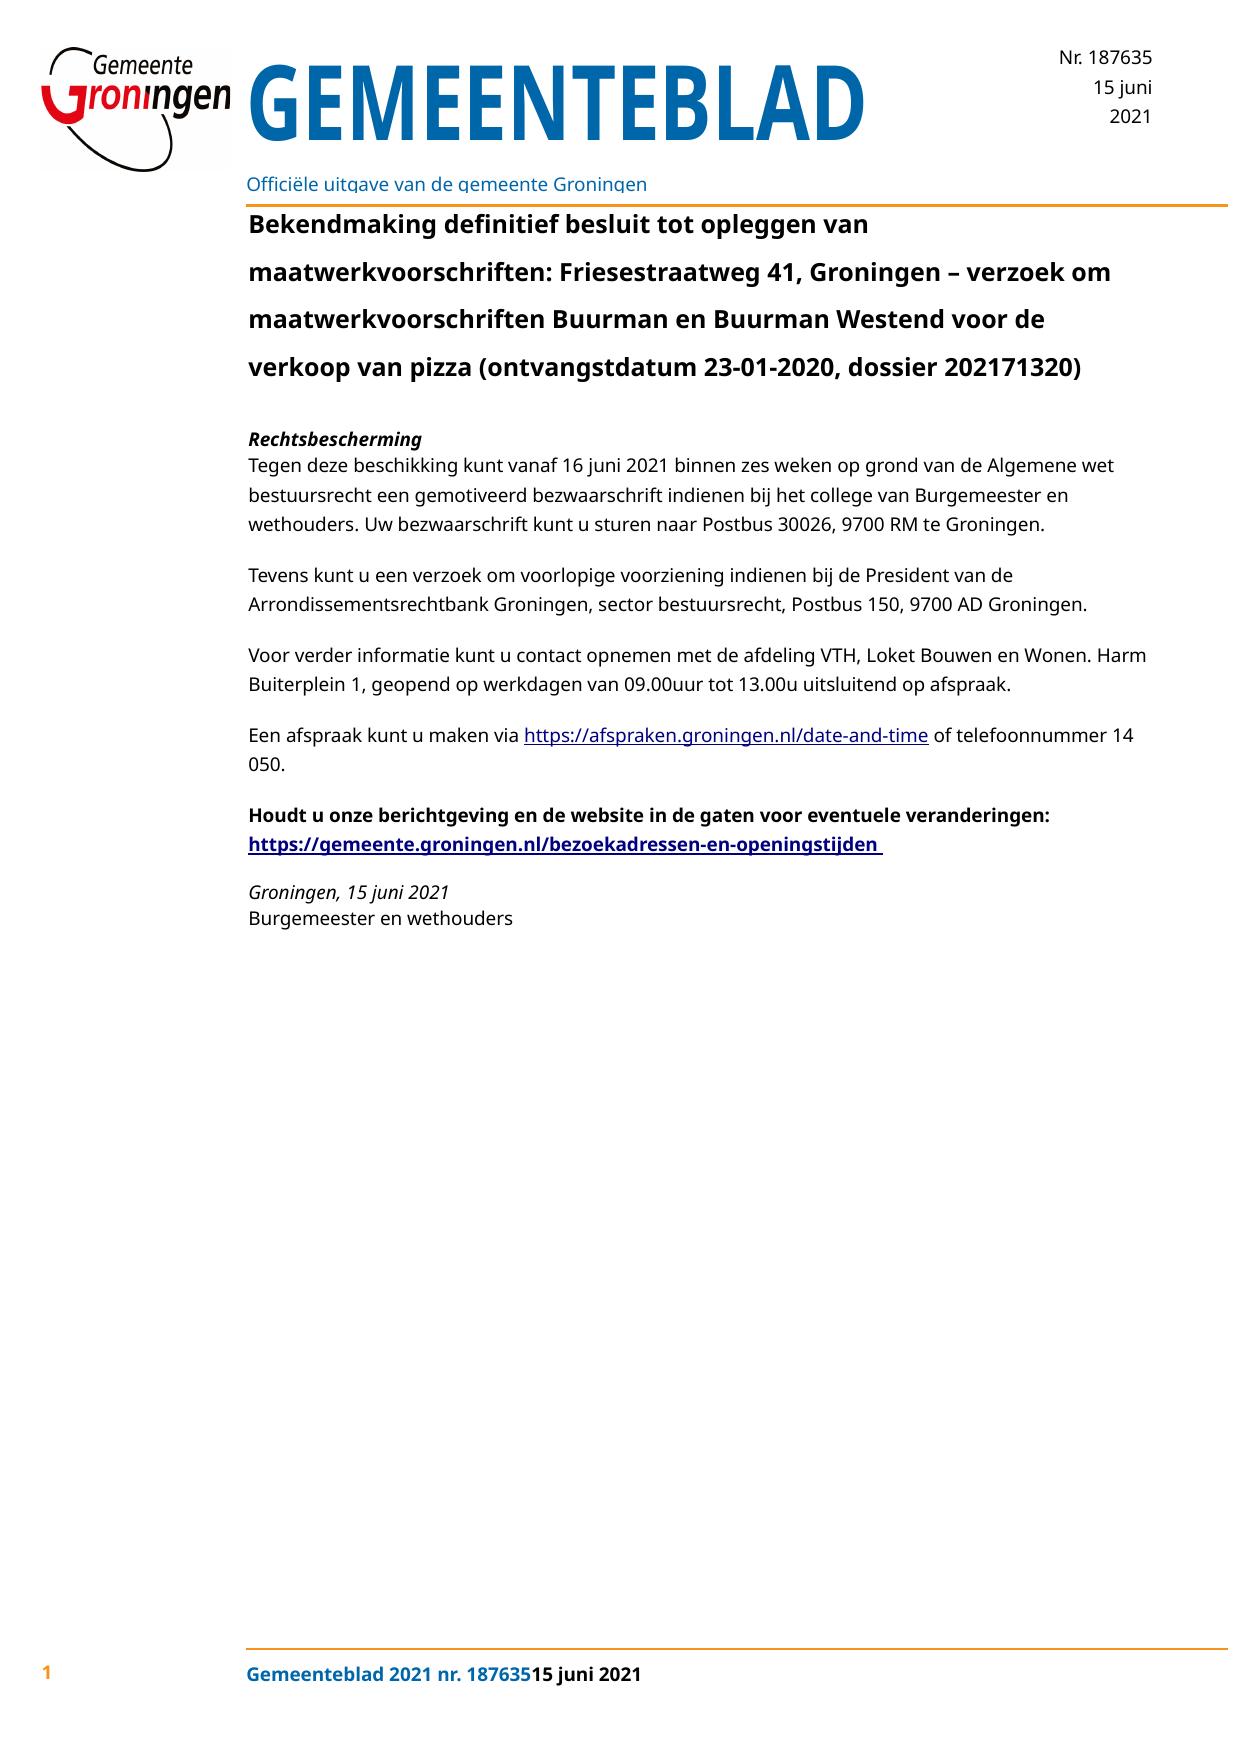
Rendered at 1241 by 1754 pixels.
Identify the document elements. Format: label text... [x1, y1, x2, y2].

text Tegen deze beschikking kunt vanaf 16 juni 2021 binnen zes weken op grond van de Algemene wet bestuursrecht een gemotiveerd bezwaarschrift indienen bij het college van Burgemeester en wethouders. Uw bezwaarschrift kunt u sturen naar Postbus 30026, 9700 RM te Groningen. [248, 452, 1152, 537]
text Rechtsbescherming [248, 427, 1152, 452]
text Burgemeester en wethouders [248, 905, 1152, 931]
text Voor verder informatie kunt u contact opnemen met de afdeling VTH, Loket Bouwen en Wonen. Harm Buiterplein 1, geopend op werkdagen van 09.00uur tot 13.00u uitsluitend op afspraak. [248, 642, 1152, 697]
text Groningen, 15 juni 2021 [248, 879, 1152, 905]
text Een afspraak kunt u maken via https://afspraken.groningen.nl/date-and-time of telefoonnummer 14 050. [248, 722, 1152, 777]
text Houdt u onze berichtgeving en de website in de gaten voor eventuele veranderingen: https://gemeente.groningen.nl/bezoekadressen-en-openingstijden [248, 802, 1152, 857]
picture [41, 47, 231, 172]
text Bekendmaking definitief besluit tot opleggen van maatwerkvoorschriften: Friesestraatweg 41, Groningen – verzoek om maatwerkvoorschriften Buurman en Buurman Westend voor de verkoop van pizza (ontvangstdatum 23-01-2020, dossier 202171320) [248, 207, 1152, 384]
text Tevens kunt u een verzoek om voorlopige voorziening indienen bij de President van de Arrondissementsrechtbank Groningen, sector bestuursrecht, Postbus 150, 9700 AD Groningen. [248, 562, 1152, 617]
